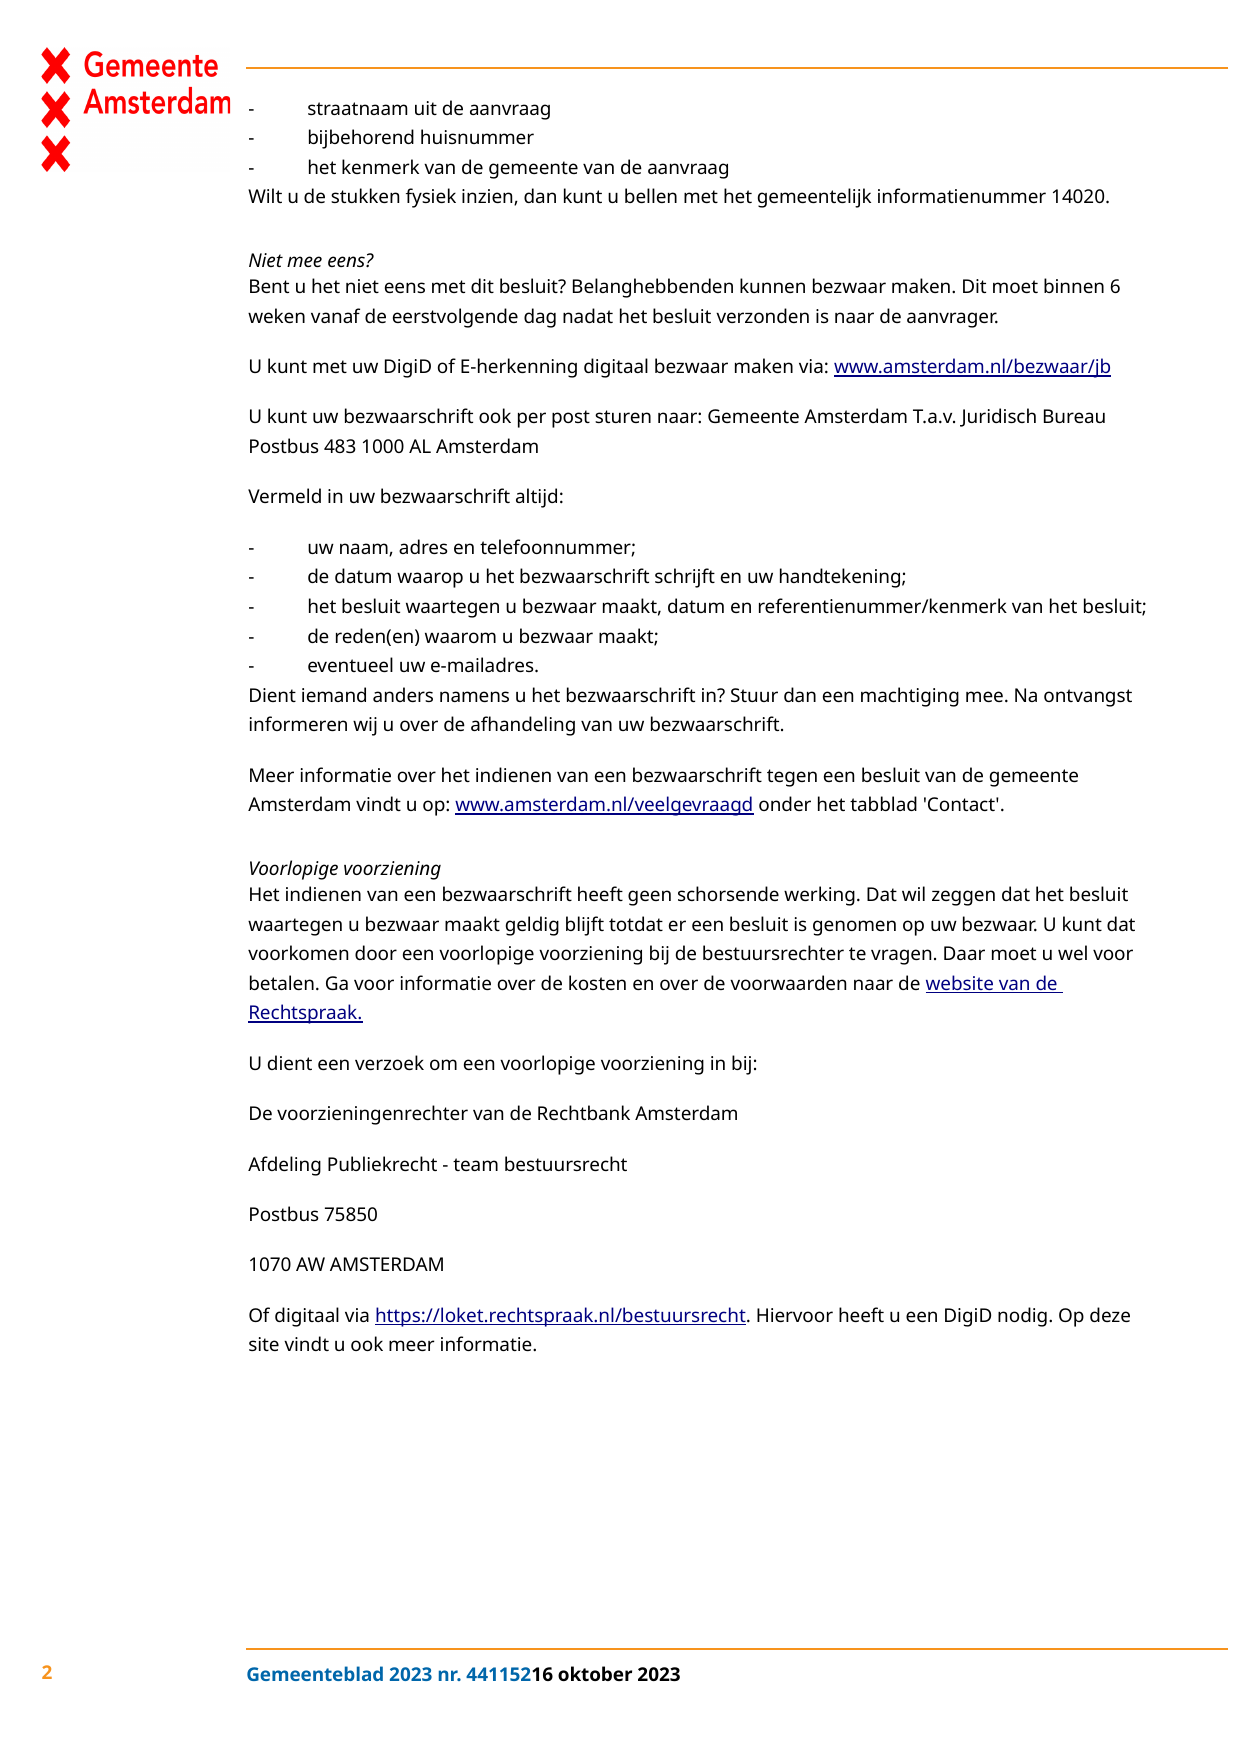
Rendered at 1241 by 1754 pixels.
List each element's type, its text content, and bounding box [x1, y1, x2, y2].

list de reden(en) waarom u bezwaar maakt; [248, 623, 1152, 648]
text Of digitaal via https://loket.rechtspraak.nl/bestuursrecht. Hiervoor heeft u een DigiD nodig. Op deze site vindt u ook meer informatie. [248, 1302, 1152, 1357]
list straatnaam uit de aanvraag [248, 95, 1152, 121]
text Meer informatie over het indienen van een bezwaarschrift tegen een besluit van de gemeente Amsterdam vindt u op: www.amsterdam.nl/veelgevraagd onder het tabblad 'Contact'. [248, 762, 1152, 817]
list eventueel uw e-mailadres. [248, 652, 1152, 678]
text Niet mee eens? [248, 247, 1152, 273]
text Afdeling Publiekrecht - team bestuursrecht [248, 1151, 1152, 1177]
text U kunt met uw DigiD of E-herkenning digitaal bezwaar maken via: www.amsterdam.nl/bezwaar/jb [248, 353, 1152, 379]
text Het indienen van een bezwaarschrift heeft geen schorsende werking. Dat wil zeggen dat het besluit waartegen u bezwaar maakt geldig blijft totdat er een besluit is genomen op uw bezwaar. U kunt dat voorkomen door een voorlopige voorziening bij de bestuursrechter te vragen. Daar moet u wel voor betalen. Ga voor informatie over de kosten en over de voorwaarden naar de website van de Rechtspraak. [248, 881, 1152, 1025]
list de datum waarop u het bezwaarschrift schrijft en uw handtekening; [248, 564, 1152, 589]
list uw naam, adres en telefoonnummer; [248, 534, 1152, 560]
picture [41, 47, 231, 172]
text U kunt uw bezwaarschrift ook per post sturen naar: Gemeente Amsterdam T.a.v. Juridisch Bureau Postbus 483 1000 AL Amsterdam [248, 404, 1152, 459]
text Postbus 75850 [248, 1201, 1152, 1227]
text De voorzieningenrechter van de Rechtbank Amsterdam [248, 1100, 1152, 1126]
list het kenmerk van de gemeente van de aanvraag [248, 154, 1152, 180]
list bijbehorend huisnummer [248, 124, 1152, 150]
text U dient een verzoek om een voorlopige voorziening in bij: [248, 1050, 1152, 1076]
text Vermeld in uw bezwaarschrift altijd: [248, 484, 1152, 509]
text Wilt u de stukken fysiek inzien, dan kunt u bellen met het gemeentelijk informatienummer 14020. [248, 183, 1152, 209]
text Dient iemand anders namens u het bezwaarschrift in? Stuur dan een machtiging mee. Na ontvangst informeren wij u over de afhandeling van uw bezwaarschrift. [248, 682, 1152, 737]
list het besluit waartegen u bezwaar maakt, datum en referentienummer/kenmerk van het besluit; [248, 593, 1152, 619]
text 1070 AW AMSTERDAM [248, 1252, 1152, 1277]
text Voorlopige voorziening [248, 856, 1152, 881]
text Bent u het niet eens met dit besluit? Belanghebbenden kunnen bezwaar maken. Dit moet binnen 6 weken vanaf de eerstvolgende dag nadat het besluit verzonden is naar de aanvrager. [248, 273, 1152, 328]
